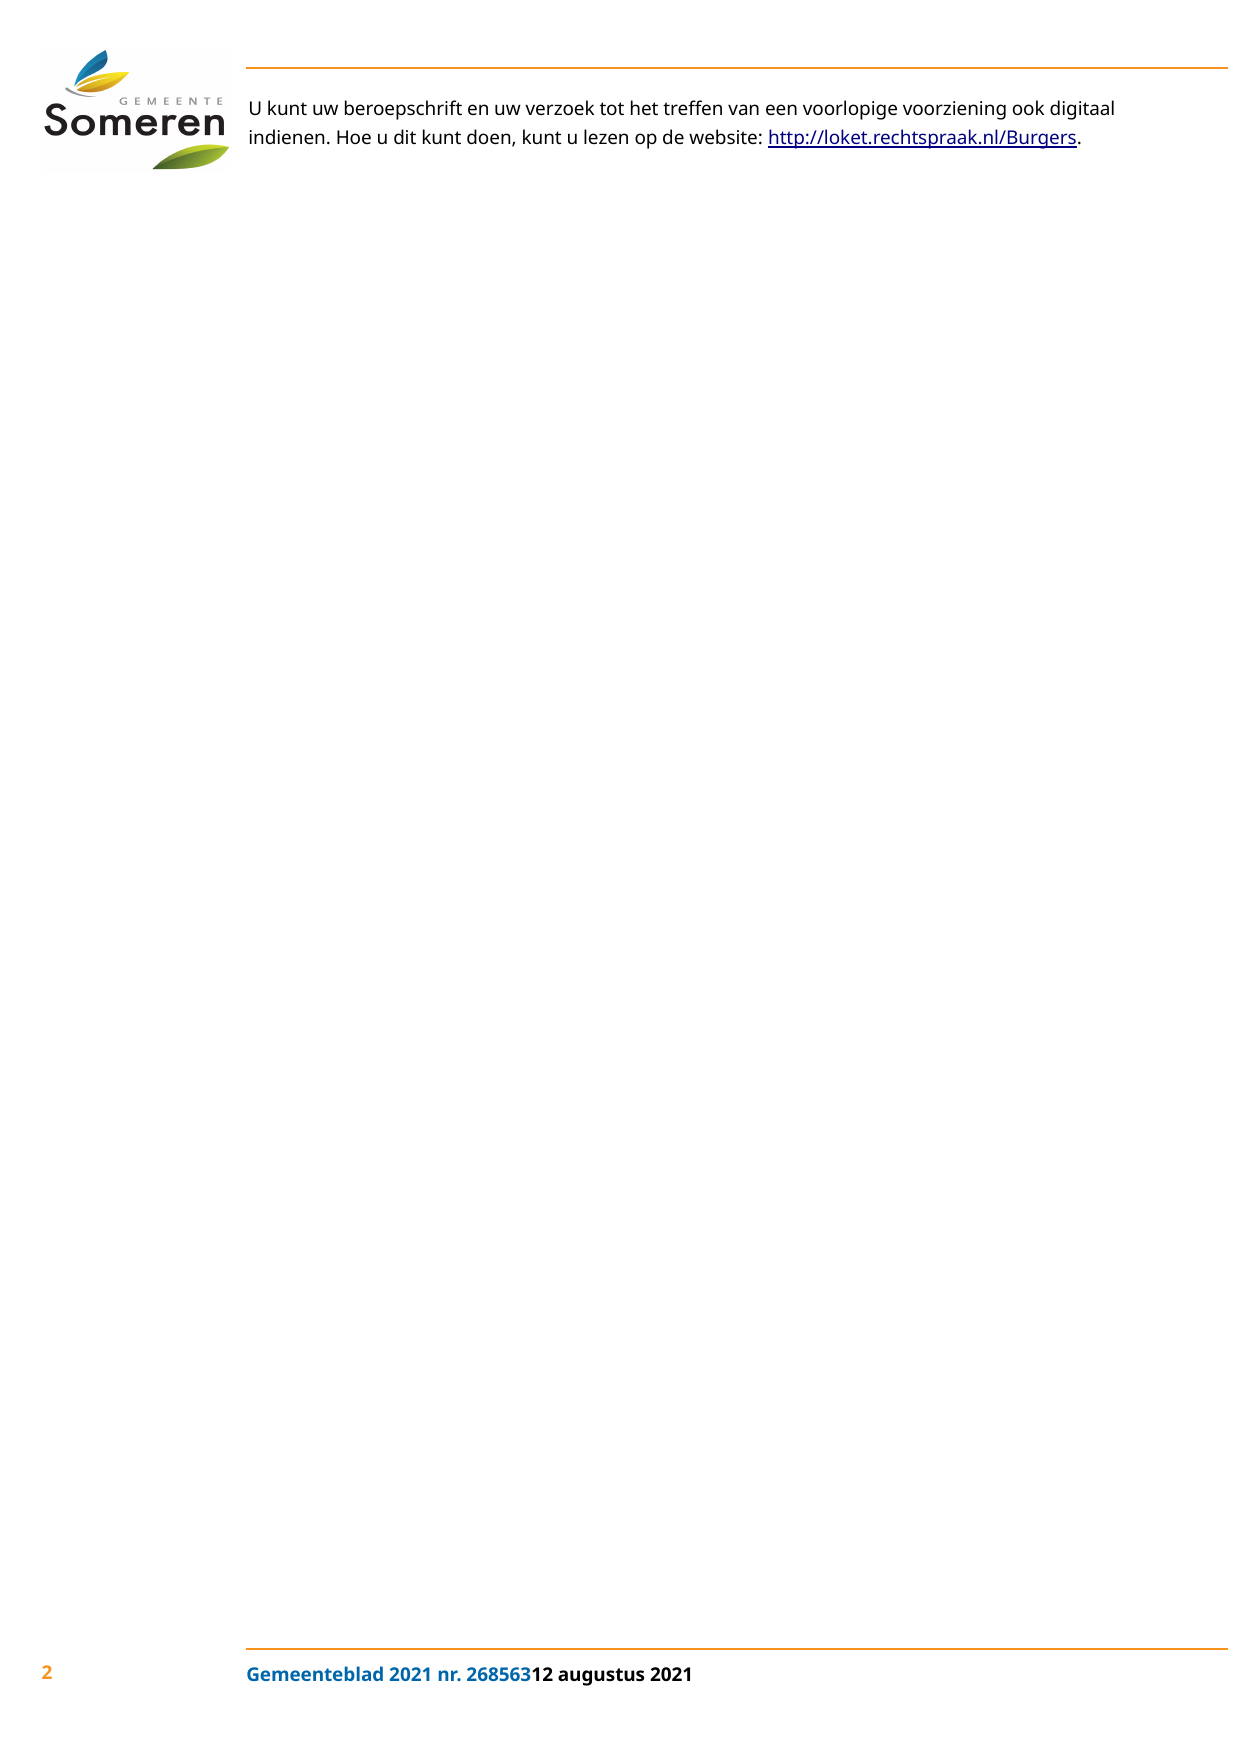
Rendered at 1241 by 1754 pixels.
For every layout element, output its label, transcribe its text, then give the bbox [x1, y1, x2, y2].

text U kunt uw beroepschrift en uw verzoek tot het treffen van een voorlopige voorziening ook digitaal indienen. Hoe u dit kunt doen, kunt u lezen op de website: http://loket.rechtspraak.nl/Burgers. [248, 95, 1152, 150]
picture [41, 47, 231, 172]
